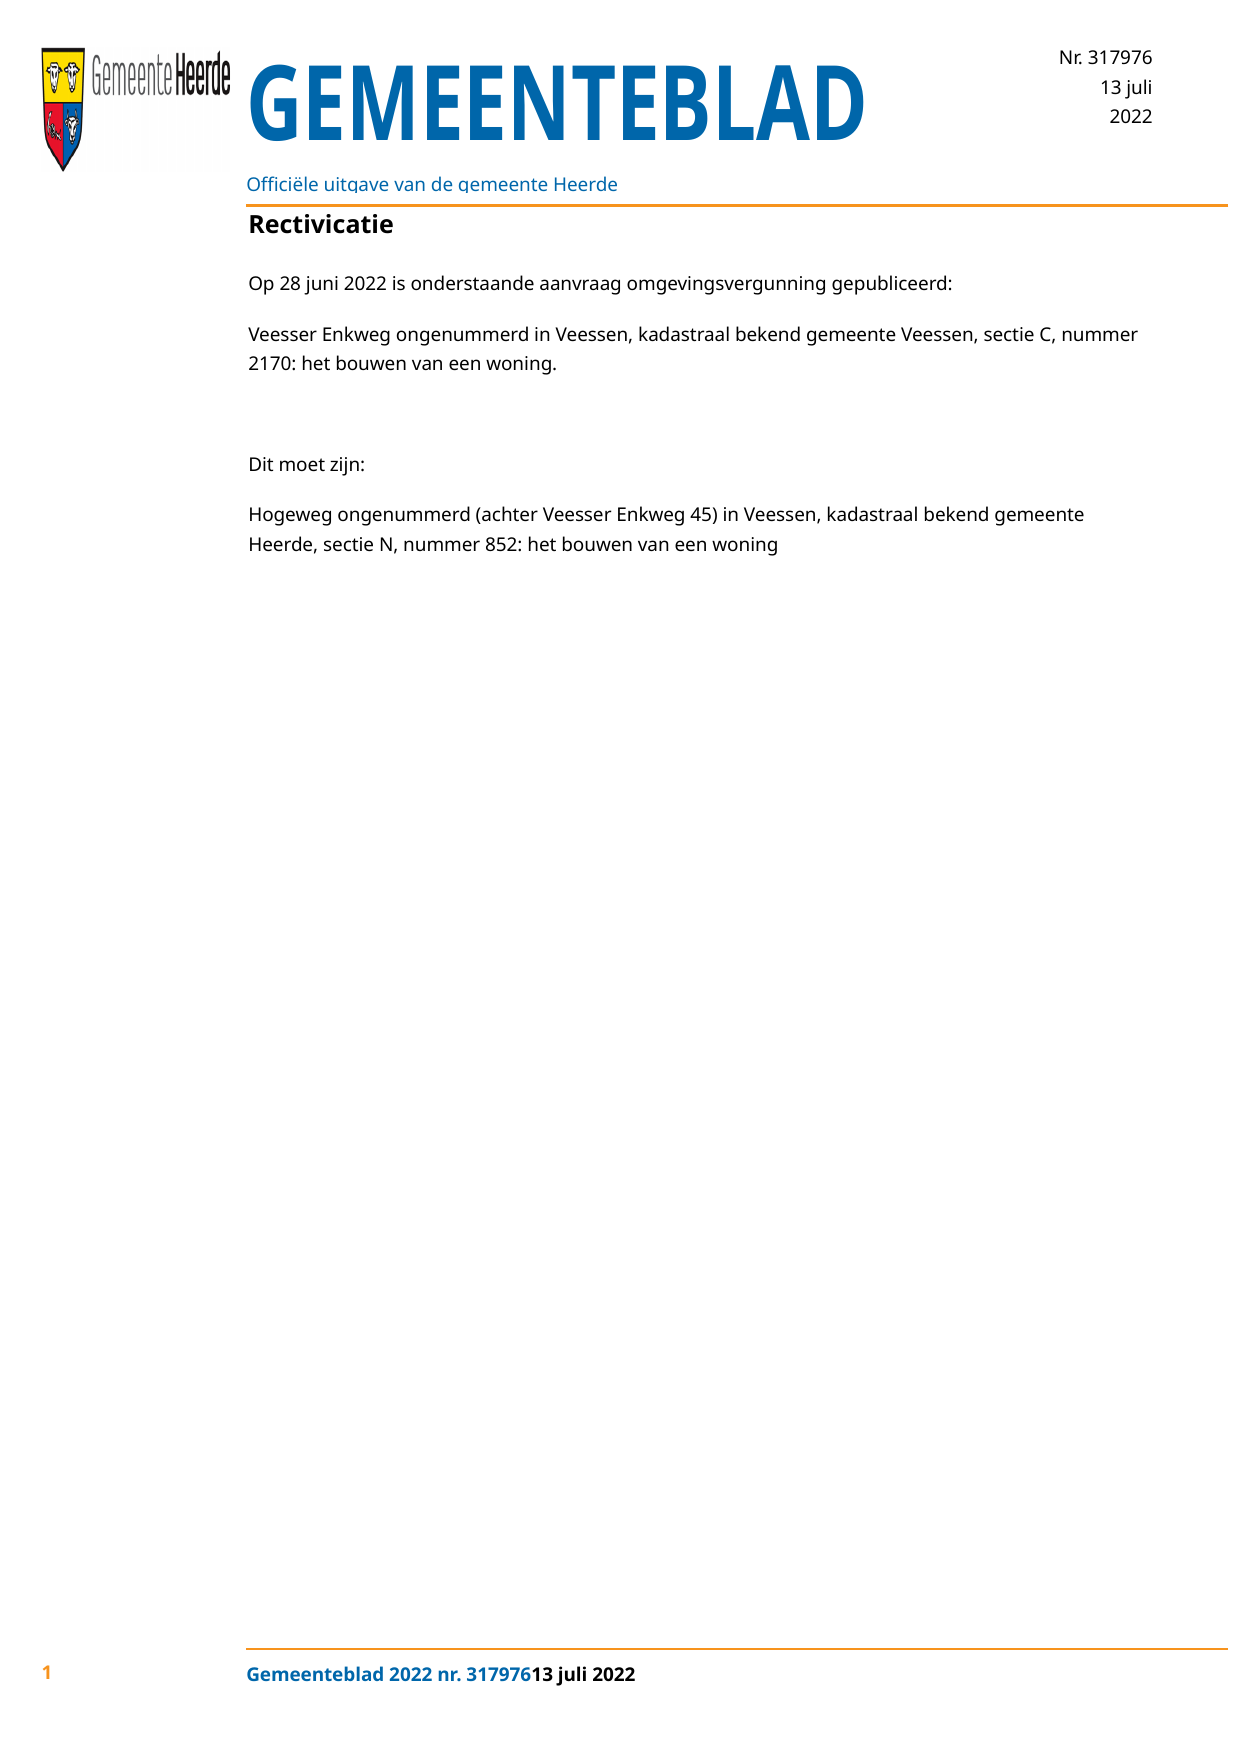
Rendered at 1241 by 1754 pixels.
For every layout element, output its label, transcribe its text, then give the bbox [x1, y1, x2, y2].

text Hogeweg ongenummerd (achter Veesser Enkweg 45) in Veessen, kadastraal bekend gemeente Heerde, sectie N, nummer 852: het bouwen van een woning [248, 502, 1152, 557]
text Rectivicatie [248, 207, 1152, 241]
text Op 28 juni 2022 is onderstaande aanvraag omgevingsvergunning gepubliceerd: [248, 270, 1152, 296]
text Dit moet zijn: [248, 451, 1152, 477]
text Veesser Enkweg ongenummerd in Veessen, kadastraal bekend gemeente Veessen, sectie C, nummer 2170: het bouwen van een woning. [248, 321, 1152, 376]
picture [41, 47, 231, 172]
